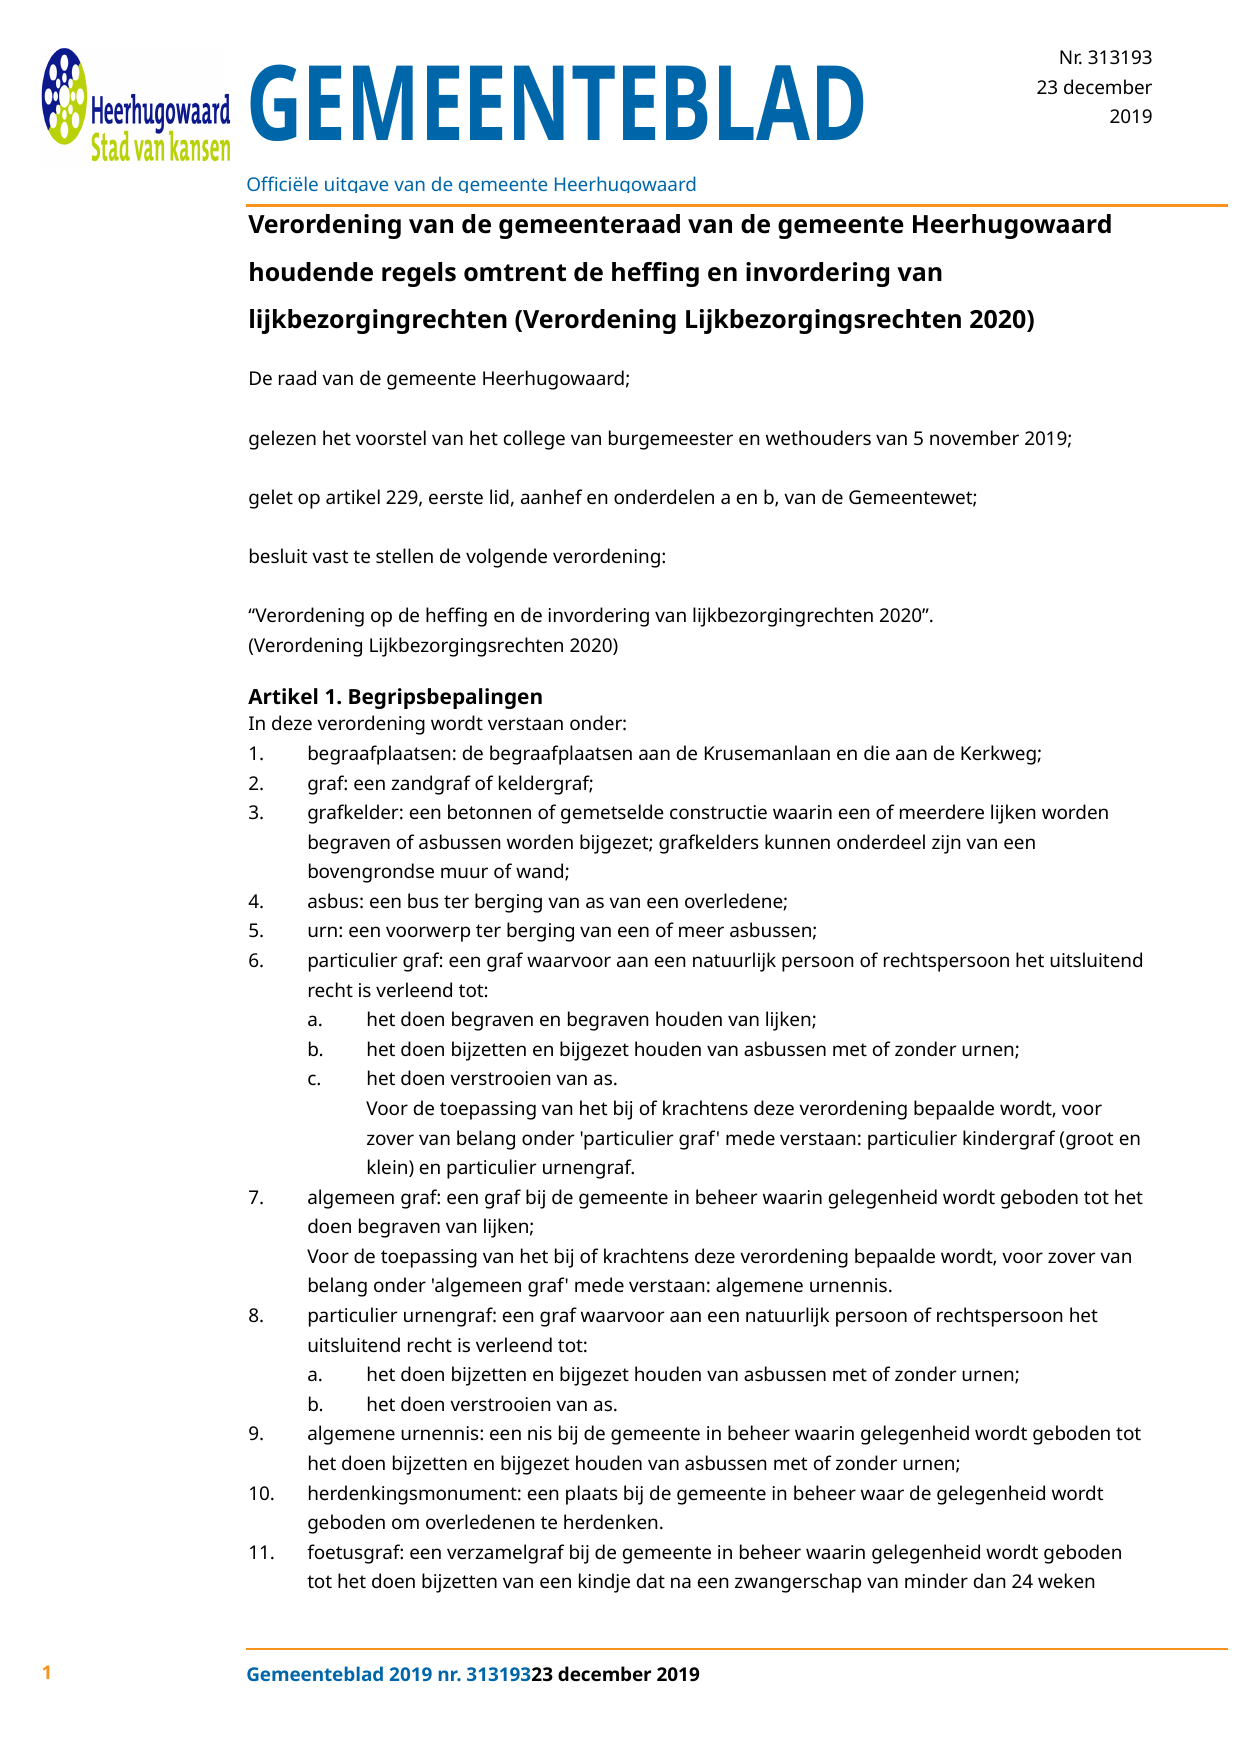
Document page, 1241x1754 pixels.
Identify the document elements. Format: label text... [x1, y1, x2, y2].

text besluit vast te stellen de volgende verordening: [248, 543, 1152, 569]
text gelezen het voorstel van het college van burgemeester en wethouders van 5 november 2019; [248, 425, 1152, 450]
list herdenkingsmonument: een plaats bij de gemeente in beheer waar de gelegenheid wordt geboden om overledenen te herdenken. [248, 1480, 1152, 1535]
text gelet op artikel 229, eerste lid, aanhef en onderdelen a en b, van de Gemeentewet; [248, 484, 1152, 509]
list foetusgraf: een verzamelgraf bij de gemeente in beheer waarin gelegenheid wordt geboden tot het doen bijzetten van een kindje dat na een zwangerschap van minder dan 24 weken [248, 1539, 1152, 1594]
list het doen begraven en begraven houden van lijken; [307, 1006, 1152, 1032]
list particulier urnengraf: een graf waarvoor aan een natuurlijk persoon of rechtspersoon het uitsluitend recht is verleend tot: [248, 1302, 1152, 1358]
text Artikel 1. Begripsbepalingen [248, 682, 1152, 711]
text (Verordening Lijkbezorgingsrechten 2020) [248, 632, 1152, 657]
list grafkelder: een betonnen of gemetselde constructie waarin een of meerdere lijken worden begraven of asbussen worden bijgezet; grafkelders kunnen onderdeel zijn van een bovengrondse muur of wand; [248, 799, 1152, 884]
list het doen bijzetten en bijgezet houden van asbussen met of zonder urnen; [307, 1036, 1152, 1062]
text Verordening van de gemeenteraad van de gemeente Heerhugowaard houdende regels omtrent de heffing en invordering van lijkbezorgingrechten (Verordening Lijkbezorgingsrechten 2020) [248, 207, 1152, 336]
list begraafplaatsen: de begraafplaatsen aan de Krusemanlaan en die aan de Kerkweg; [248, 740, 1152, 766]
text De raad van de gemeente Heerhugowaard; [248, 366, 1152, 391]
list algemeen graf: een graf bij de gemeente in beheer waarin gelegenheid wordt geboden tot het doen begraven van lijken; [248, 1184, 1152, 1239]
list Voor de toepassing van het bij of krachtens deze verordening bepaalde wordt, voor zover van belang onder 'algemeen graf' mede verstaan: algemene urnennis. [248, 1243, 1152, 1298]
text “Verordening op de heffing en de invordering van lijkbezorgingrechten 2020”. [248, 602, 1152, 628]
list algemene urnennis: een nis bij de gemeente in beheer waarin gelegenheid wordt geboden tot het doen bijzetten en bijgezet houden van asbussen met of zonder urnen; [248, 1421, 1152, 1476]
list het doen verstrooien van as. [307, 1391, 1152, 1417]
list particulier graf: een graf waarvoor aan een natuurlijk persoon of rechtspersoon het uitsluitend recht is verleend tot: [248, 947, 1152, 1003]
text In deze verordening wordt verstaan onder: [248, 711, 1152, 736]
list het doen verstrooien van as. [307, 1066, 1152, 1091]
list asbus: een bus ter berging van as van een overledene; [248, 888, 1152, 914]
list het doen bijzetten en bijgezet houden van asbussen met of zonder urnen; [307, 1361, 1152, 1387]
list graf: een zandgraf of keldergraf; [248, 770, 1152, 796]
list urn: een voorwerp ter berging van een of meer asbussen; [248, 918, 1152, 943]
list Voor de toepassing van het bij of krachtens deze verordening bepaalde wordt, voor zover van belang onder 'particulier graf' mede verstaan: particulier kindergraf (groot en klein) en particulier urnengraf. [307, 1095, 1152, 1180]
picture [41, 47, 231, 172]
